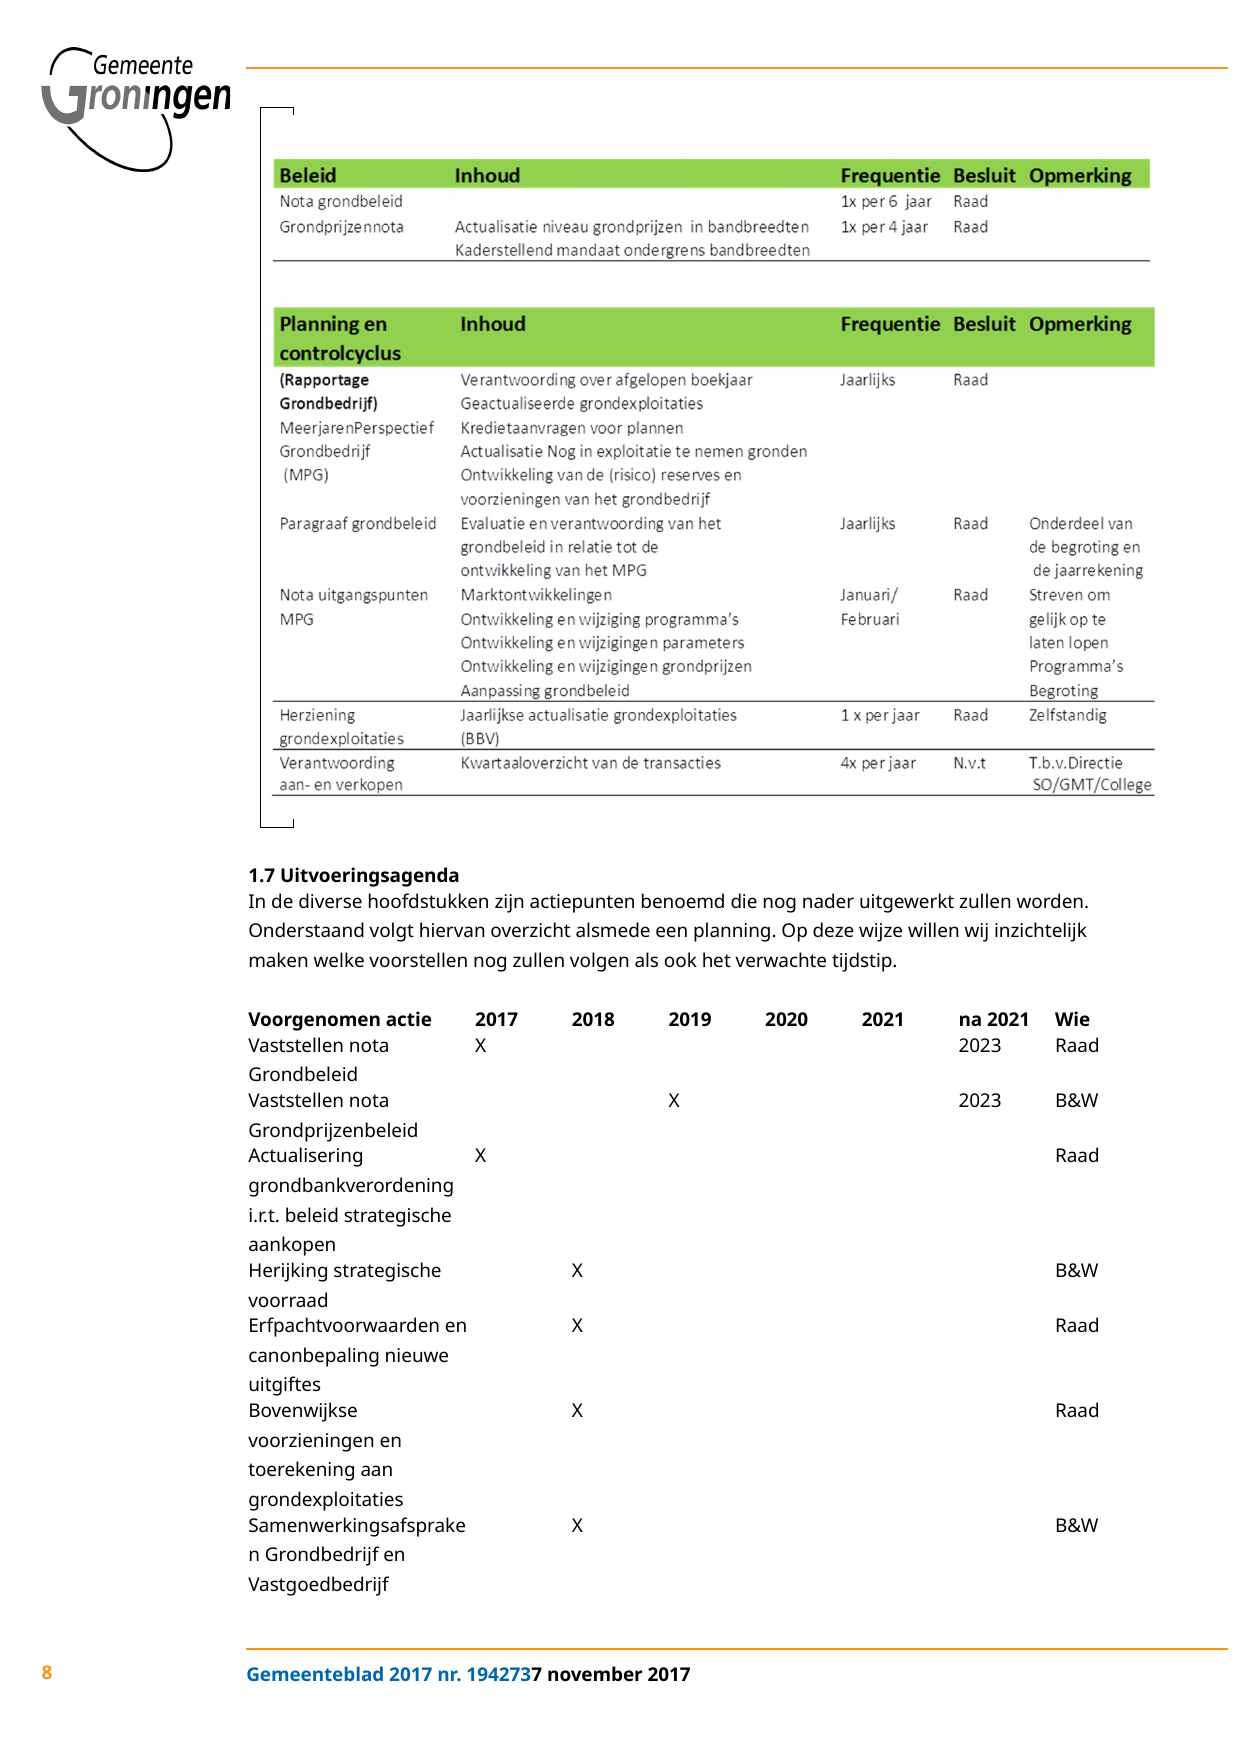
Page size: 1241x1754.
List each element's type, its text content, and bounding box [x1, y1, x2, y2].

table_header 2018 [572, 1006, 668, 1032]
table_cell Erfpachtvoorwaarden en canonbepaling nieuwe uitgiftes [248, 1313, 475, 1397]
table_cell [765, 1313, 862, 1397]
table_header 2021 [862, 1006, 958, 1032]
table_header Voorgenomen actie [248, 1006, 475, 1032]
table_cell [958, 1257, 1055, 1312]
table_cell [765, 1257, 862, 1312]
table_cell [765, 1088, 862, 1143]
table_cell [958, 1398, 1055, 1512]
table_cell [572, 1032, 668, 1087]
table_cell [765, 1512, 862, 1597]
table_cell [668, 1257, 765, 1312]
table_cell [765, 1032, 862, 1087]
table_cell [862, 1257, 958, 1312]
table_cell [668, 1313, 765, 1397]
table_cell B&W [1055, 1257, 1152, 1312]
table_cell [765, 1143, 862, 1257]
table_cell [475, 1088, 572, 1143]
table_cell Bovenwijkse voorzieningen en toerekening aan grondexploitaties [248, 1398, 475, 1512]
table_cell [862, 1512, 958, 1597]
table_cell Raad [1055, 1398, 1152, 1512]
table_cell X [572, 1398, 668, 1512]
table_cell [765, 1398, 862, 1512]
table_cell [958, 1313, 1055, 1397]
table_cell Herijking strategische voorraad [248, 1257, 475, 1312]
table_cell [862, 1032, 958, 1087]
table_header 2017 [475, 1006, 572, 1032]
table_cell Raad [1055, 1313, 1152, 1397]
table_cell 2023 [958, 1088, 1055, 1143]
table_cell [958, 1143, 1055, 1257]
table_header na 2021 [958, 1006, 1055, 1032]
picture [41, 47, 231, 172]
table_cell [668, 1512, 765, 1597]
table_cell [668, 1398, 765, 1512]
table_cell [572, 1143, 668, 1257]
table_header 2020 [765, 1006, 862, 1032]
table_cell [668, 1143, 765, 1257]
table_cell X [475, 1032, 572, 1087]
table_header 2019 [668, 1006, 765, 1032]
text 1.7 Uitvoeringsagenda [248, 862, 1152, 888]
table_cell [862, 1143, 958, 1257]
table_cell X [475, 1143, 572, 1257]
table_cell [862, 1088, 958, 1143]
table_cell Vaststellen nota Grondprijzenbeleid [248, 1088, 475, 1143]
table_header Wie [1055, 1006, 1152, 1032]
table_cell [475, 1398, 572, 1512]
table_cell 2023 [958, 1032, 1055, 1087]
table_cell Vaststellen nota Grondbeleid [248, 1032, 475, 1087]
table_cell [475, 1512, 572, 1597]
table_cell X [668, 1088, 765, 1143]
picture [268, 115, 1155, 819]
text In de diverse hoofdstukken zijn actiepunten benoemd die nog nader uitgewerkt zullen worden. Onderstaand volgt hiervan overzicht alsmede een planning. Op deze wijze willen wij inzichtelijk maken welke voorstellen nog zullen volgen als ook het verwachte tijdstip. [248, 888, 1152, 973]
table_cell [862, 1313, 958, 1397]
table_cell [475, 1257, 572, 1312]
table_cell Samenwerkingsafspraken Grondbedrijf en Vastgoedbedrijf [248, 1512, 475, 1597]
table_cell Raad [1055, 1143, 1152, 1257]
table_cell X [572, 1512, 668, 1597]
table_cell B&W [1055, 1512, 1152, 1597]
table_cell [862, 1398, 958, 1512]
table_cell [475, 1313, 572, 1397]
table_cell Actualisering grondbankverordening i.r.t. beleid strategische aankopen [248, 1143, 475, 1257]
table_cell [572, 1088, 668, 1143]
table_cell X [572, 1257, 668, 1312]
table_cell B&W [1055, 1088, 1152, 1143]
table_cell [958, 1512, 1055, 1597]
table_cell Raad [1055, 1032, 1152, 1087]
table_cell [668, 1032, 765, 1087]
table_cell X [572, 1313, 668, 1397]
